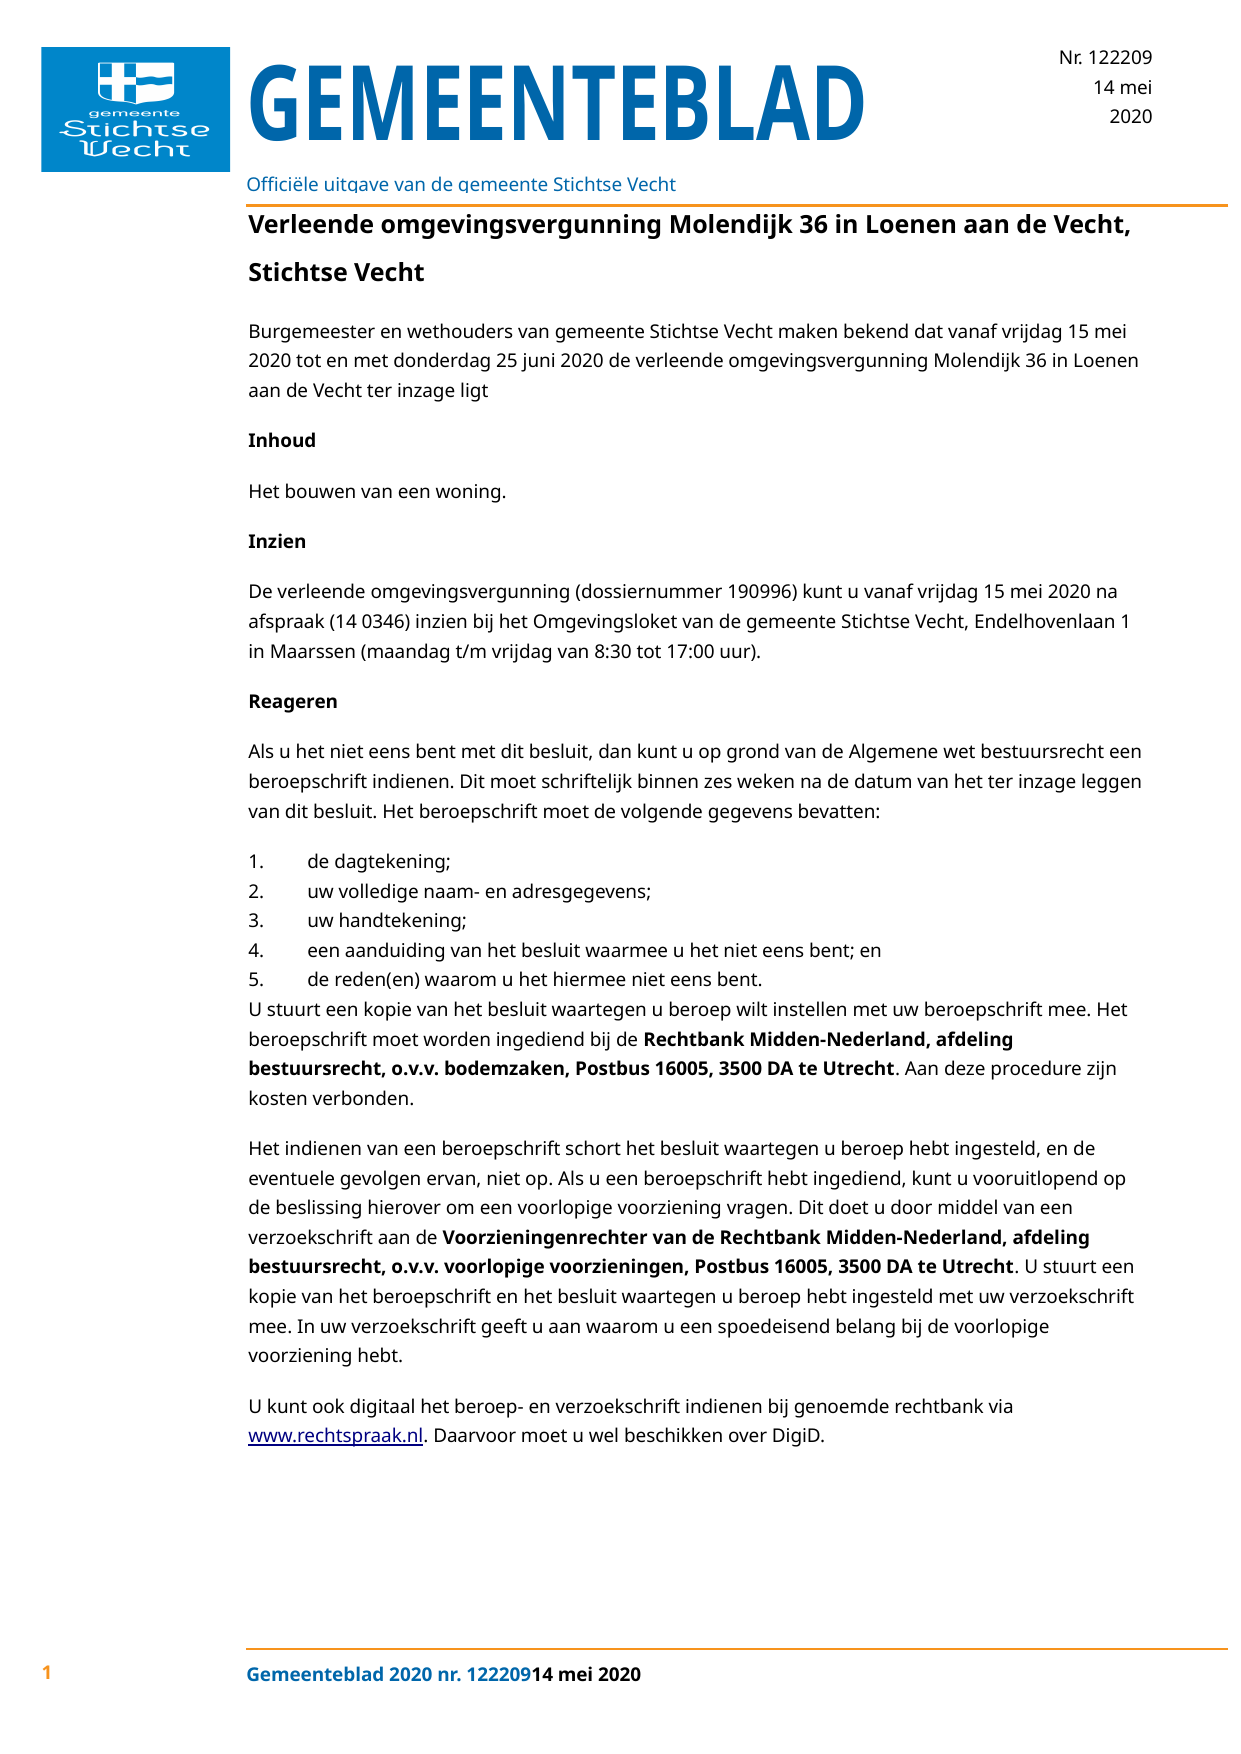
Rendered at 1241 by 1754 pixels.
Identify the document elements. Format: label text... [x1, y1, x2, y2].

text U stuurt een kopie van het besluit waartegen u beroep wilt instellen met uw beroepschrift mee. Het beroepschrift moet worden ingediend bij de Rechtbank Midden-Nederland, afdeling bestuursrecht, o.v.v. bodemzaken, Postbus 16005, 3500 DA te Utrecht. Aan deze procedure zijn kosten verbonden. [248, 996, 1152, 1111]
picture [99, 63, 135, 101]
text Het bouwen van een woning. [248, 478, 1152, 504]
text Inzien [248, 528, 1152, 554]
list een aanduiding van het besluit waarmee u het niet eens bent; en [248, 937, 1152, 963]
text Verleende omgevingsvergunning Molendijk 36 in Loenen aan de Vecht, Stichtse Vecht [248, 207, 1152, 288]
text De verleende omgevingsvergunning (dossiernummer 190996) kunt u vanaf vrijdag 15 mei 2020 na afspraak (14 0346) inzien bij het Omgevingsloket van de gemeente Stichtse Vecht, Endelhovenlaan 1 in Maarssen (maandag t/m vrijdag van 8:30 tot 17:00 uur). [248, 579, 1152, 664]
text Inhoud [248, 427, 1152, 453]
list uw handtekening; [248, 907, 1152, 933]
text Als u het niet eens bent met dit besluit, dan kunt u op grond van de Algemene wet bestuursrecht een beroepschrift indienen. Dit moet schriftelijk binnen zes weken na de datum van het ter inzage leggen van dit besluit. Het beroepschrift moet de volgende gegevens bevatten: [248, 739, 1152, 824]
list de dagtekening; [248, 848, 1152, 874]
text Burgemeester en wethouders van gemeente Stichtse Vecht maken bekend dat vanaf vrijdag 15 mei 2020 tot en met donderdag 25 juni 2020 de verleende omgevingsvergunning Molendijk 36 in Loenen aan de Vecht ter inzage ligt [248, 318, 1152, 403]
picture [137, 63, 174, 103]
list de reden(en) waarom u het hiermee niet eens bent. [248, 967, 1152, 992]
text Het indienen van een beroepschrift schort het besluit waartegen u beroep hebt ingesteld, en de eventuele gevolgen ervan, niet op. Als u een beroepschrift hebt ingediend, kunt u vooruitlopend op de beslissing hierover om een voorlopige voorziening vragen. Dit doet u door middel van een verzoekschrift aan de Voorzieningenrechter van de Rechtbank Midden-Nederland, afdeling bestuursrecht, o.v.v. voorlopige voorzieningen, Postbus 16005, 3500 DA te Utrecht. U stuurt een kopie van het beroepschrift en het besluit waartegen u beroep hebt ingesteld met uw verzoekschrift mee. In uw verzoekschrift geeft u aan waarom u een spoedeisend belang bij de voorlopige voorziening hebt. [248, 1135, 1152, 1368]
list uw volledige naam- en adresgegevens; [248, 878, 1152, 904]
text U kunt ook digitaal het beroep- en verzoekschrift indienen bij genoemde rechtbank via www.rechtspraak.nl. Daarvoor moet u wel beschikken over DigiD. [248, 1393, 1152, 1448]
text Reageren [248, 688, 1152, 714]
